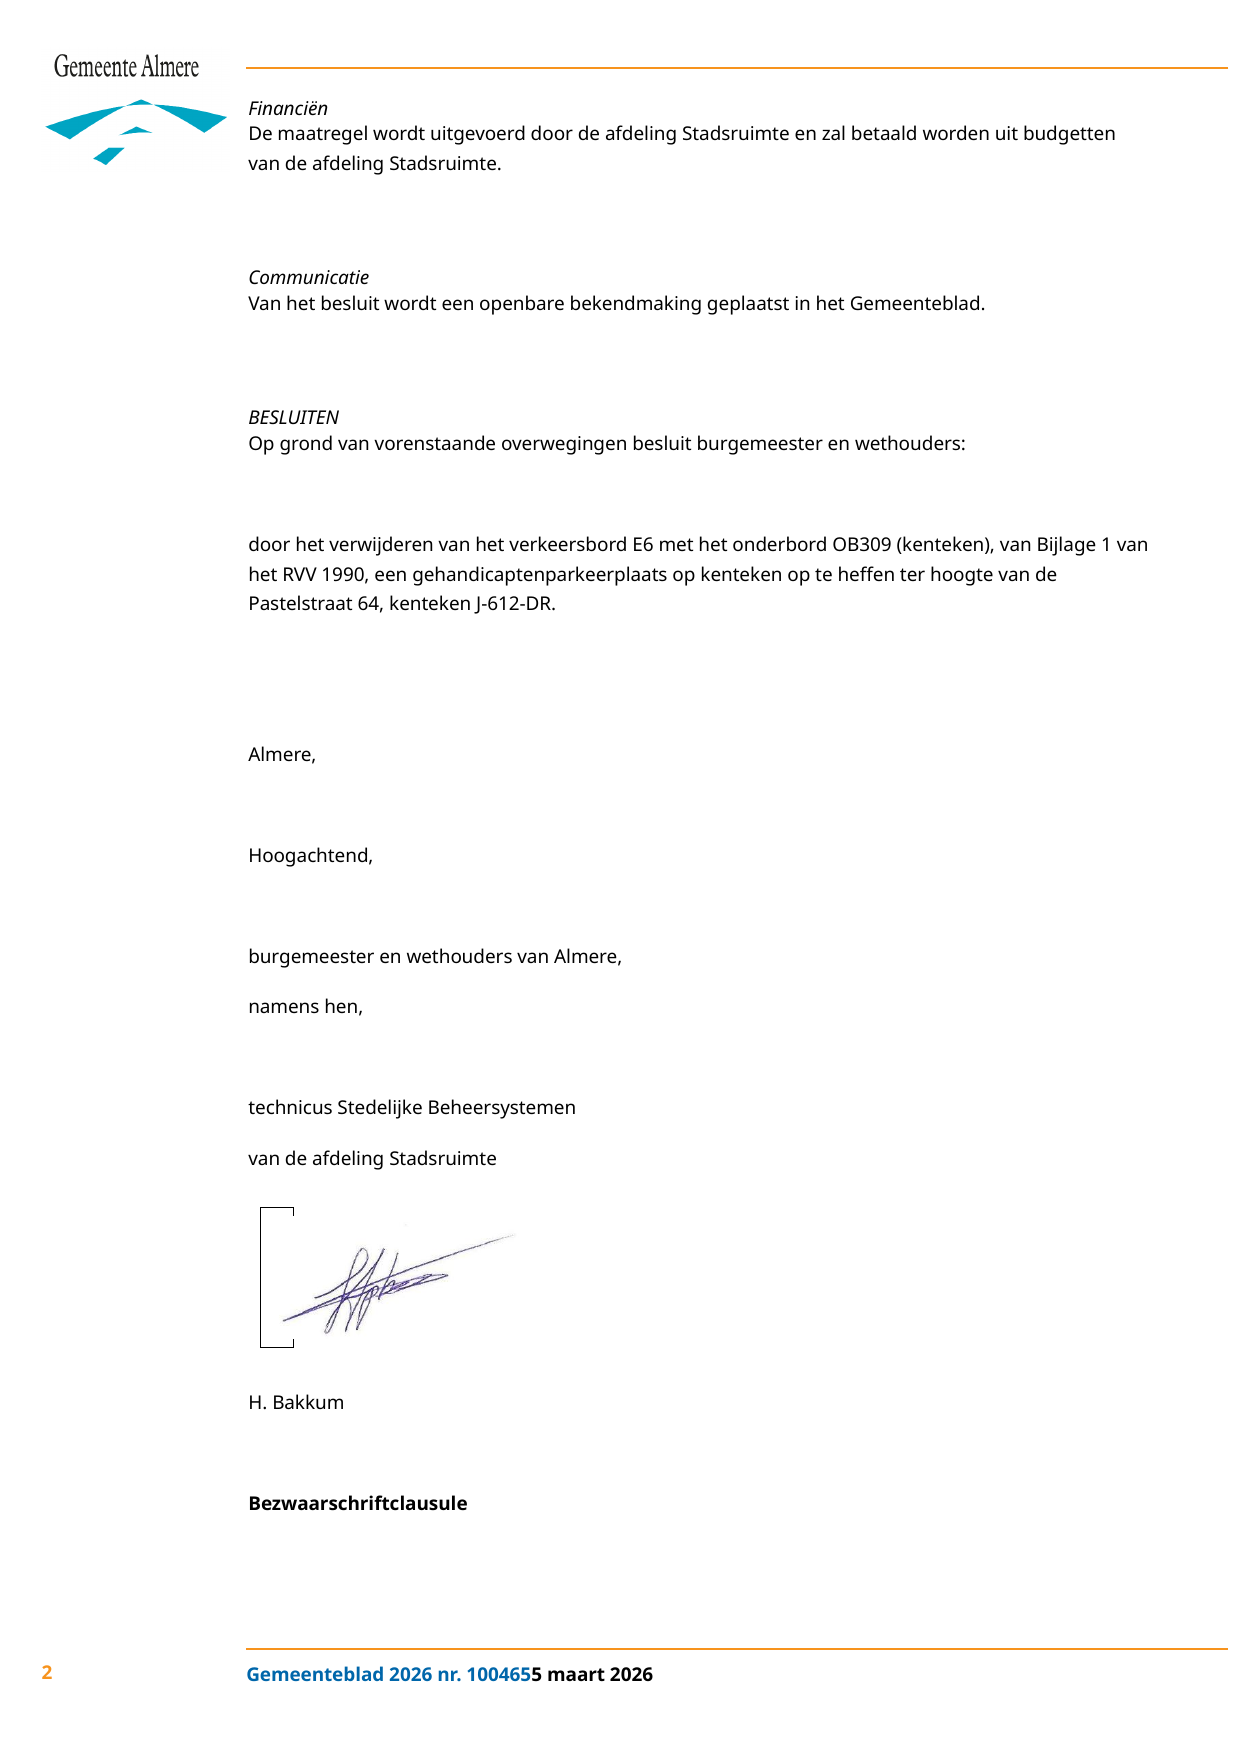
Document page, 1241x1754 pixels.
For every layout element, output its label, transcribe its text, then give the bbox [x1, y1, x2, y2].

text Op grond van vorenstaande overwegingen besluit burgemeester en wethouders: [248, 430, 1152, 456]
text BESLUITEN [248, 404, 1152, 430]
text Communicatie [248, 264, 1152, 290]
picture [268, 1216, 521, 1339]
text van de afdeling Stadsruimte [248, 1145, 1152, 1171]
text technicus Stedelijke Beheersystemen [248, 1094, 1152, 1120]
text H. Bakkum [248, 1389, 1152, 1415]
text Bezwaarschriftclausule [248, 1490, 1152, 1516]
text door het verwijderen van het verkeersbord E6 met het onderbord OB309 (kenteken), van Bijlage 1 van het RVV 1990, een gehandicaptenparkeerplaats op kenteken op te heffen ter hoogte van de Pastelstraat 64, kenteken J-612-DR. [248, 531, 1152, 616]
text De maatregel wordt uitgevoerd door de afdeling Stadsruimte en zal betaald worden uit budgetten van de afdeling Stadsruimte. [248, 121, 1152, 176]
text Almere, [248, 742, 1152, 767]
text namens hen, [248, 994, 1152, 1019]
text Financiën [248, 95, 1152, 121]
text Van het besluit wordt een openbare bekendmaking geplaatst in het Gemeenteblad. [248, 290, 1152, 316]
text burgemeester en wethouders van Almere, [248, 943, 1152, 969]
picture [41, 47, 231, 172]
text Hoogachtend, [248, 842, 1152, 868]
